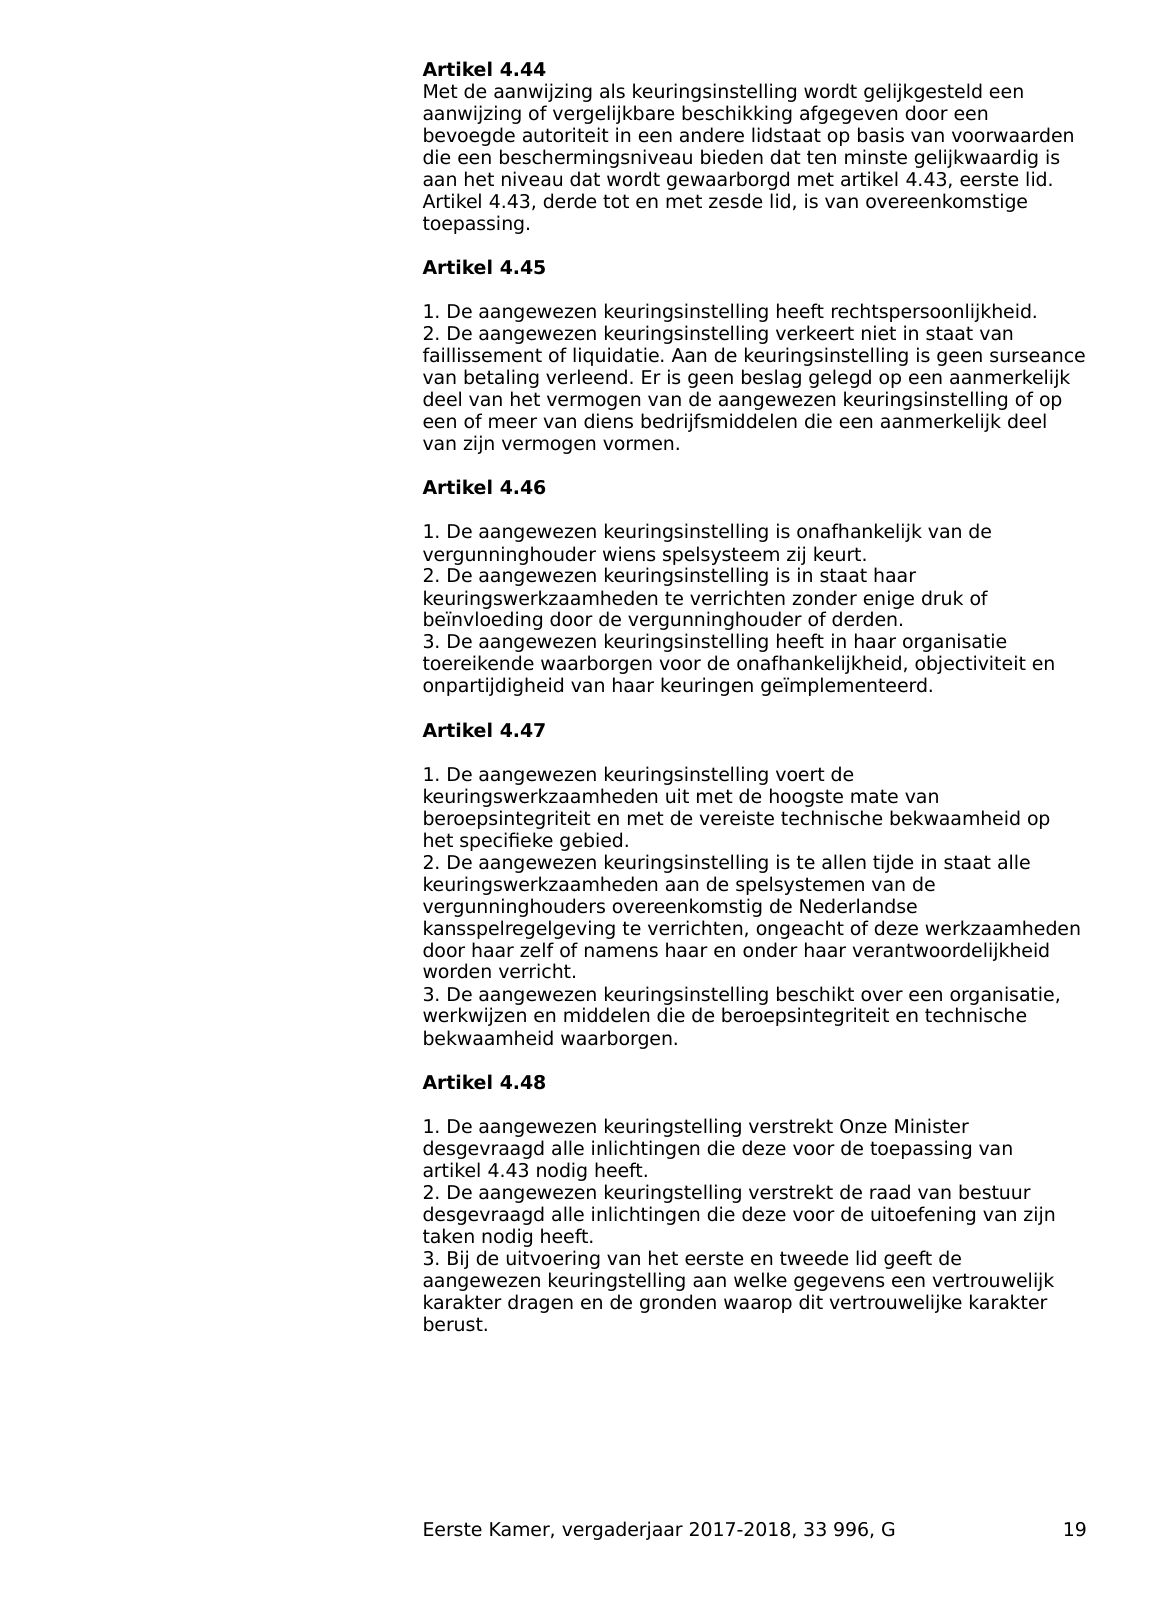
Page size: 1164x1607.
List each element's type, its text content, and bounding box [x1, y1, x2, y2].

subtitle Artikel 4.46 [422, 477, 1087, 499]
subtitle Artikel 4.48 [422, 1072, 1087, 1093]
subtitle Artikel 4.44 [422, 59, 1087, 81]
text 2. De aangewezen keuringsinstelling is in staat haar keuringswerkzaamheden te verrichten zonder enige druk of beïnvloeding door de vergunninghouder of derden. [422, 565, 1087, 631]
subtitle Artikel 4.45 [422, 257, 1087, 279]
subtitle Artikel 4.47 [422, 719, 1087, 741]
text 1. De aangewezen keuringsinstelling heeft rechtspersoonlijkheid. [422, 301, 1087, 323]
text 2. De aangewezen keuringstelling verstrekt de raad van bestuur desgevraagd alle inlichtingen die deze voor de uitoefening van zijn taken nodig heeft. [422, 1182, 1087, 1248]
text 2. De aangewezen keuringsinstelling verkeert niet in staat van faillissement of liquidatie. Aan de keuringsinstelling is geen surseance van betaling verleend. Er is geen beslag gelegd op een aanmerkelijk deel van het vermogen van de aangewezen keuringsinstelling of op een of meer van diens bedrijfsmiddelen die een aanmerkelijk deel van zijn vermogen vormen. [422, 323, 1087, 455]
text 1. De aangewezen keuringstelling verstrekt Onze Minister desgevraagd alle inlichtingen die deze voor de toepassing van artikel 4.43 nodig heeft. [422, 1116, 1087, 1182]
text 3. De aangewezen keuringsinstelling beschikt over een organisatie, werkwijzen en middelen die de beroepsintegriteit en technische bekwaamheid waarborgen. [422, 983, 1087, 1049]
text 3. De aangewezen keuringsinstelling heeft in haar organisatie toereikende waarborgen voor de onafhankelijkheid, objectiviteit en onpartijdigheid van haar keuringen geïmplementeerd. [422, 631, 1087, 697]
text 1. De aangewezen keuringsinstelling is onafhankelijk van de vergunninghouder wiens spelsysteem zij keurt. [422, 521, 1087, 565]
text 2. De aangewezen keuringsinstelling is te allen tijde in staat alle keuringswerkzaamheden aan de spelsystemen van de vergunninghouders overeenkomstig de Nederlandse kansspelregelgeving te verrichten, ongeacht of deze werkzaamheden door haar zelf of namens haar en onder haar verantwoordelijkheid worden verricht. [422, 852, 1087, 983]
text 3. Bij de uitvoering van het eerste en tweede lid geeft de aangewezen keuringstelling aan welke gegevens een vertrouwelijk karakter dragen en de gronden waarop dit vertrouwelijke karakter berust. [422, 1248, 1087, 1336]
text Met de aanwijzing als keuringsinstelling wordt gelijkgesteld een aanwijzing of vergelijkbare beschikking afgegeven door een bevoegde autoriteit in een andere lidstaat op basis van voorwaarden die een beschermingsniveau bieden dat ten minste gelijkwaardig is aan het niveau dat wordt gewaarborgd met artikel 4.43, eerste lid. Artikel 4.43, derde tot en met zesde lid, is van overeenkomstige toepassing. [422, 81, 1087, 235]
text 1. De aangewezen keuringsinstelling voert de keuringswerkzaamheden uit met de hoogste mate van beroepsintegriteit en met de vereiste technische bekwaamheid op het specifieke gebied. [422, 764, 1087, 852]
